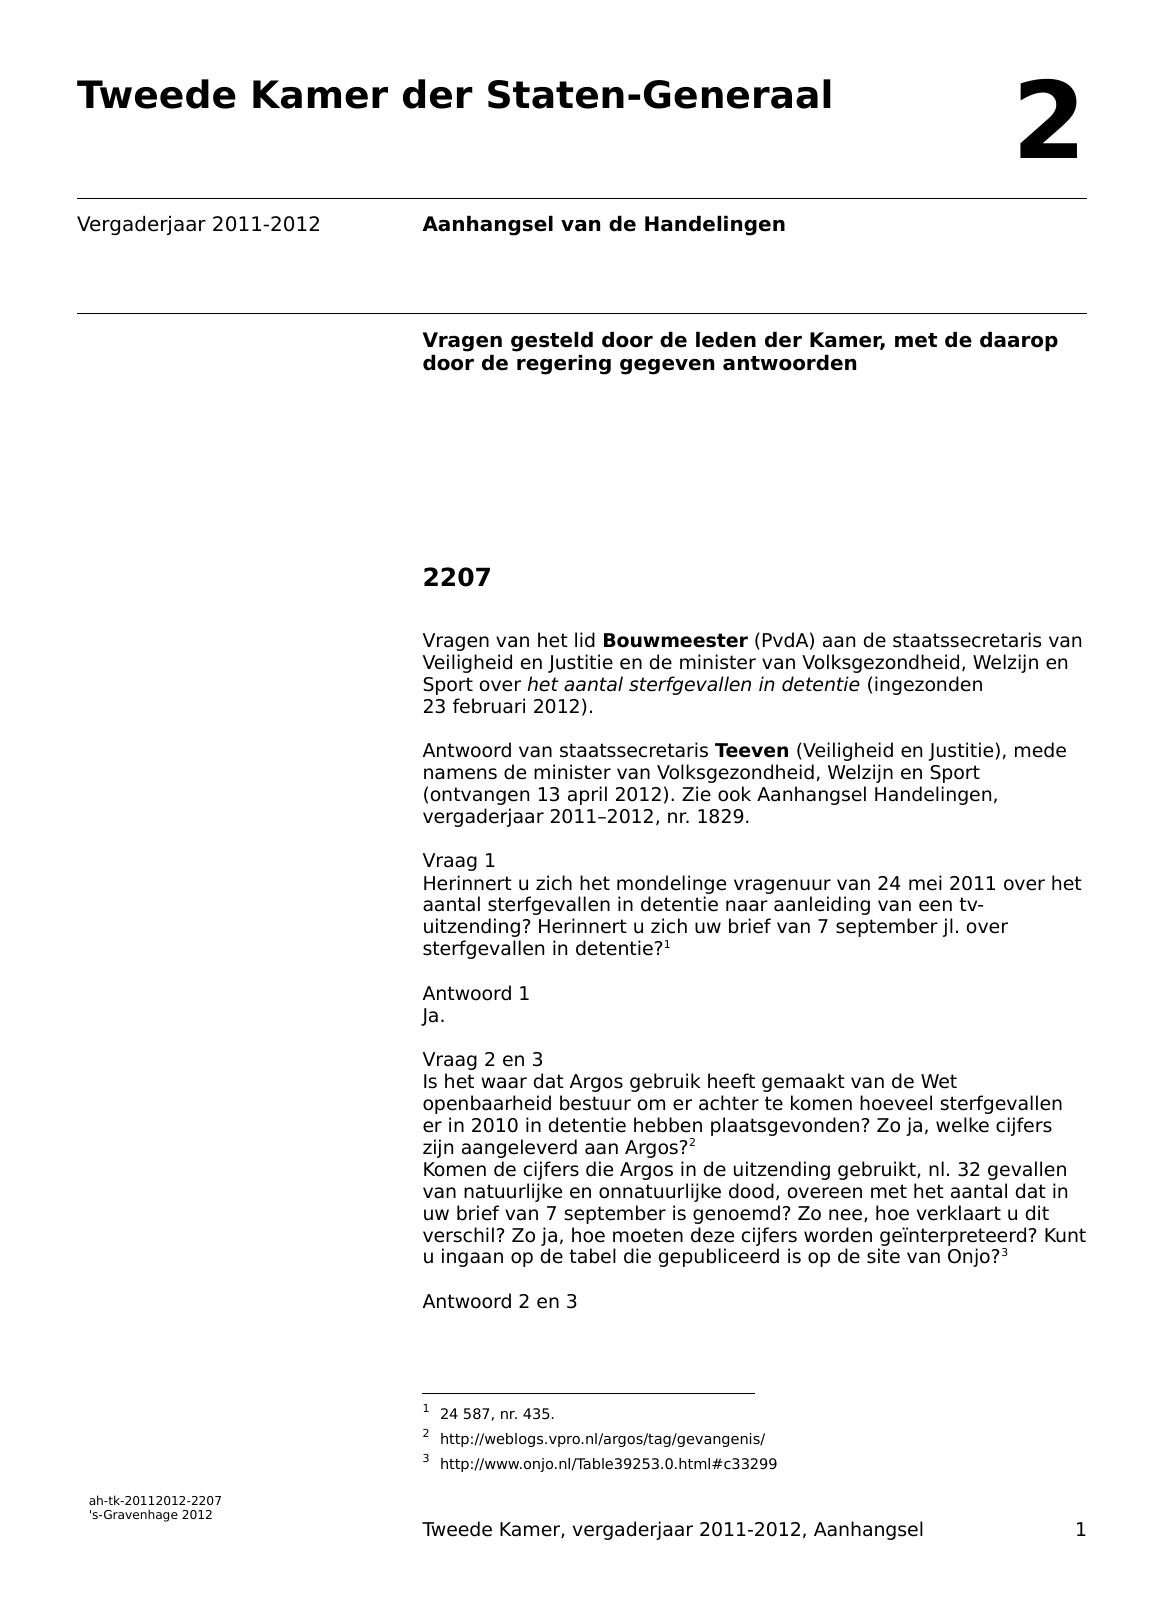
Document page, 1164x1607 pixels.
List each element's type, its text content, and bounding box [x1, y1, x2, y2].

text 24 587, nr. 435. [422, 1402, 1087, 1424]
text Herinnert u zich het mondelinge vragenuur van 24 mei 2011 over het aantal sterfgevallen in detentie naar aanleiding van een tv-uitzending? Herinnert u zich uw brief van 7 september jl. over sterfgevallen in detentie? [422, 872, 1087, 960]
text Komen de cijfers die Argos in de uitzending gebruikt, nl. 32 gevallen van natuurlijke en onnatuurlijke dood, overeen met het aantal dat in uw brief van 7 september is genoemd? Zo nee, hoe verklaart u dit verschil? Zo ja, hoe moeten deze cijfers worden geïnterpreteerd? Kunt u ingaan op de tabel die gepubliceerd is op de site van Onjo? [422, 1158, 1087, 1268]
text Ja. [422, 1004, 1087, 1026]
table_cell [77, 314, 422, 375]
text ah-tk-20112012-2207 [88, 1494, 323, 1508]
table_cell Vragen gesteld door de leden der Kamer, met de daarop door de regering gegeven antwoorden [422, 314, 1087, 375]
table_cell Vergaderjaar 2011-2012 [77, 199, 422, 313]
text Antwoord 2 en 3 [422, 1291, 1087, 1313]
table_header 2 [886, 59, 1087, 198]
text http://www.onjo.nl/Table39253.0.html#c33299 [422, 1452, 1087, 1474]
text Antwoord van staatssecretaris Teeven (Veiligheid en Justitie), mede namens de minister van Volksgezondheid, Welzijn en Sport (ontvangen 13 april 2012). Zie ook Aanhangsel Handelingen, vergaderjaar 2011–2012, nr. 1829. [422, 740, 1087, 828]
text 2207 [422, 563, 1087, 592]
text Antwoord 1 [422, 982, 1087, 1004]
text 's-Gravenhage 2012 [88, 1508, 323, 1522]
table_cell Aanhangsel van de Handelingen [422, 199, 1087, 313]
text Vraag 1 [422, 850, 1087, 872]
table_header Tweede Kamer der Staten-Generaal [77, 59, 886, 198]
text Vragen van het lid Bouwmeester (PvdA) aan de staatssecretaris van Veiligheid en Justitie en de minister van Volksgezondheid, Welzijn en Sport over het aantal sterfgevallen in detentie (ingezonden 23 februari 2012). [422, 630, 1087, 718]
text Is het waar dat Argos gebruik heeft gemaakt van de Wet openbaarheid bestuur om er achter te komen hoeveel sterfgevallen er in 2010 in detentie hebben plaatsgevonden? Zo ja, welke cijfers zijn aangeleverd aan Argos? [422, 1071, 1087, 1158]
text Vraag 2 en 3 [422, 1049, 1087, 1071]
text http://weblogs.vpro.nl/argos/tag/gevangenis/ [422, 1427, 1087, 1449]
